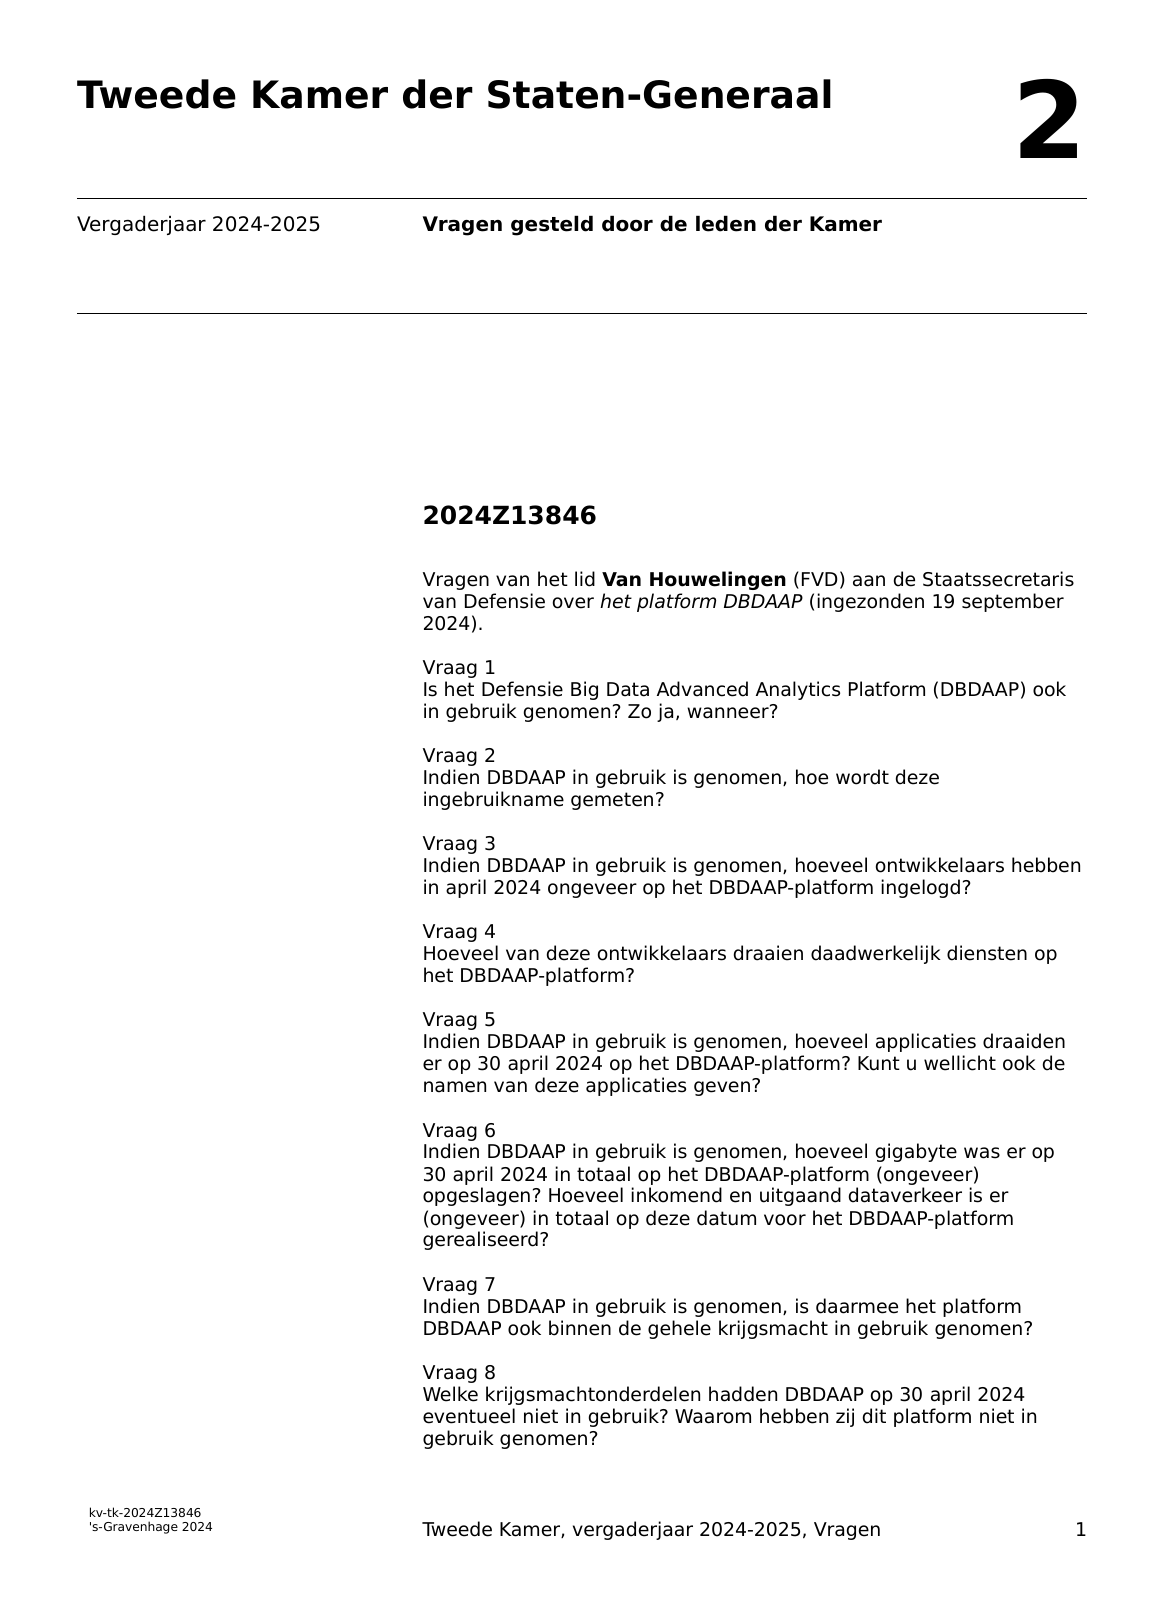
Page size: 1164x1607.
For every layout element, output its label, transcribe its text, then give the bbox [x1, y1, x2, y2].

text Vraag 7 [422, 1273, 1087, 1296]
text Vraag 8 [422, 1362, 1087, 1384]
text 2024Z13846 [422, 501, 1087, 531]
text Is het Defensie Big Data Advanced Analytics Platform (DBDAAP) ook in gebruik genomen? Zo ja, wanneer? [422, 679, 1087, 723]
text Indien DBDAAP in gebruik is genomen, hoeveel ontwikkelaars hebben in april 2024 ongeveer op het DBDAAP-platform ingelogd? [422, 855, 1087, 899]
text Vraag 1 [422, 657, 1087, 679]
text Vraag 5 [422, 1009, 1087, 1031]
text Indien DBDAAP in gebruik is genomen, hoeveel gigabyte was er op 30 april 2024 in totaal op het DBDAAP-platform (ongeveer) opgeslagen? Hoeveel inkomend en uitgaand dataverkeer is er (ongeveer) in totaal op deze datum voor het DBDAAP-platform gerealiseerd? [422, 1141, 1087, 1251]
text Indien DBDAAP in gebruik is genomen, hoeveel applicaties draaiden er op 30 april 2024 op het DBDAAP-platform? Kunt u wellicht ook de namen van deze applicaties geven? [422, 1031, 1087, 1097]
text Vragen van het lid Van Houwelingen (FVD) aan de Staatssecretaris van Defensie over het platform DBDAAP (ingezonden 19 september 2024). [422, 569, 1087, 635]
text Vraag 3 [422, 833, 1087, 855]
text Indien DBDAAP in gebruik is genomen, is daarmee het platform DBDAAP ook binnen de gehele krijgsmacht in gebruik genomen? [422, 1296, 1087, 1339]
text 's-Gravenhage 2024 [88, 1520, 323, 1534]
text kv-tk-2024Z13846 [88, 1506, 323, 1520]
text Vraag 2 [422, 745, 1087, 767]
text Indien DBDAAP in gebruik is genomen, hoe wordt deze ingebruikname gemeten? [422, 767, 1087, 811]
text Vraag 6 [422, 1119, 1087, 1141]
text Welke krijgsmachtonderdelen hadden DBDAAP op 30 april 2024 eventueel niet in gebruik? Waarom hebben zij dit platform niet in gebruik genomen? [422, 1384, 1087, 1449]
text Vraag 4 [422, 921, 1087, 943]
table_header Tweede Kamer der Staten-Generaal [77, 59, 886, 198]
table_header 2 [886, 59, 1087, 198]
table_cell Vragen gesteld door de leden der Kamer [422, 199, 1087, 313]
table_cell Vergaderjaar 2024-2025 [77, 199, 422, 313]
text Hoeveel van deze ontwikkelaars draaien daadwerkelijk diensten op het DBDAAP-platform? [422, 943, 1087, 987]
